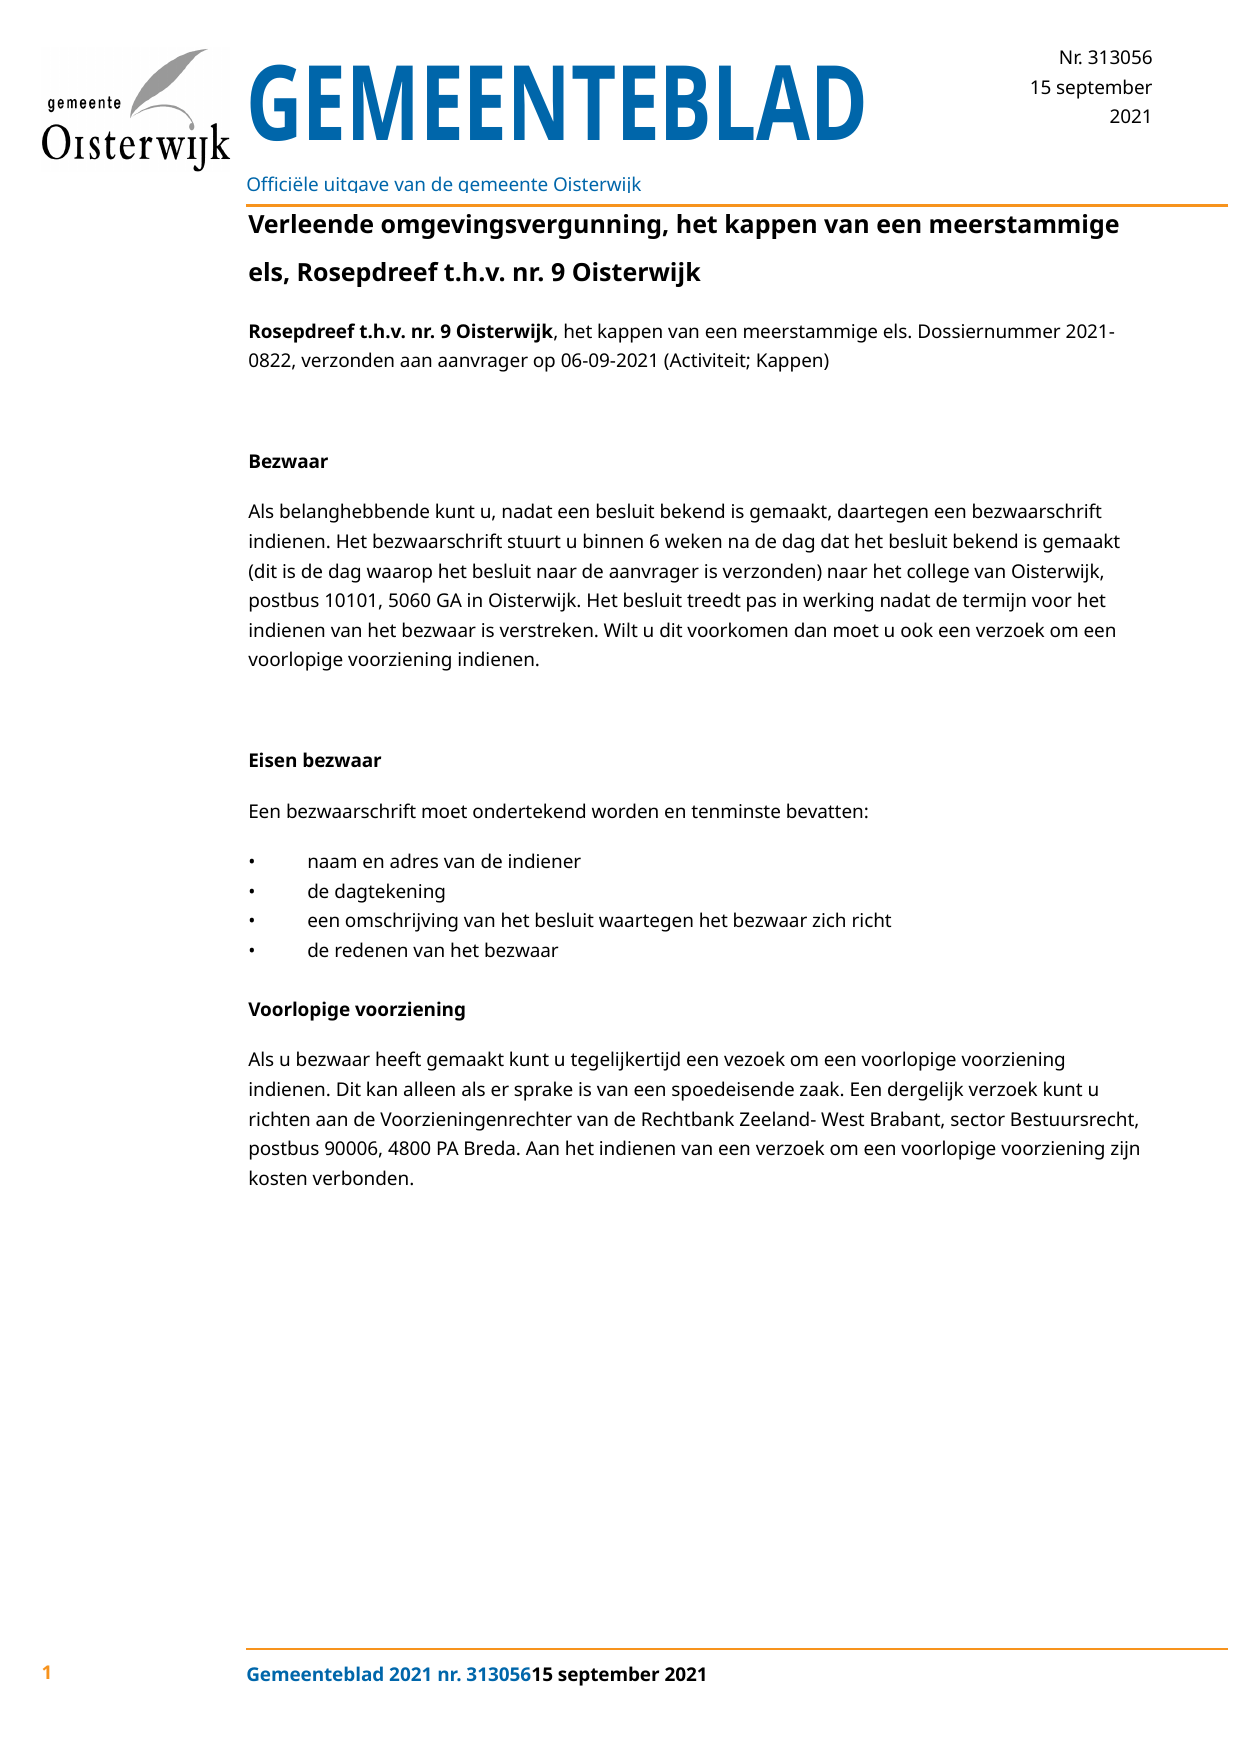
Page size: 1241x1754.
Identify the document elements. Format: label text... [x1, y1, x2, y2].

list de dagtekening [248, 878, 1152, 904]
text Een bezwaarschrift moet ondertekend worden en tenminste bevatten: [248, 798, 1152, 824]
text Als belanghebbende kunt u, nadat een besluit bekend is gemaakt, daartegen een bezwaarschrift indienen. Het bezwaarschrift stuurt u binnen 6 weken na de dag dat het besluit bekend is gemaakt (dit is de dag waarop het besluit naar de aanvrager is verzonden) naar het college van Oisterwijk, postbus 10101, 5060 GA in Oisterwijk. Het besluit treedt pas in werking nadat de termijn voor het indienen van het bezwaar is verstreken. Wilt u dit voorkomen dan moet u ook een verzoek om een voorlopige voorziening indienen. [248, 499, 1152, 672]
picture [41, 47, 231, 172]
text Rosepdreef t.h.v. nr. 9 Oisterwijk, het kappen van een meerstammige els. Dossiernummer 2021-0822, verzonden aan aanvrager op 06-09-2021 (Activiteit; Kappen) [248, 318, 1152, 373]
text Verleende omgevingsvergunning, het kappen van een meerstammige els, Rosepdreef t.h.v. nr. 9 Oisterwijk [248, 207, 1152, 288]
list de redenen van het bezwaar [248, 937, 1152, 963]
text Eisen bezwaar [248, 747, 1152, 773]
text Bezwaar [248, 448, 1152, 474]
list een omschrijving van het besluit waartegen het bezwaar zich richt [248, 907, 1152, 933]
text Als u bezwaar heeft gemaakt kunt u tegelijkertijd een vezoek om een voorlopige voorziening indienen. Dit kan alleen als er sprake is van een spoedeisende zaak. Een dergelijk verzoek kunt u richten aan de Voorzieningenrechter van de Rechtbank Zeeland- West Brabant, sector Bestuursrecht, postbus 90006, 4800 PA Breda. Aan het indienen van een verzoek om een voorlopige voorziening zijn kosten verbonden. [248, 1047, 1152, 1191]
list naam en adres van de indiener [248, 848, 1152, 874]
text Voorlopige voorziening [248, 996, 1152, 1022]
